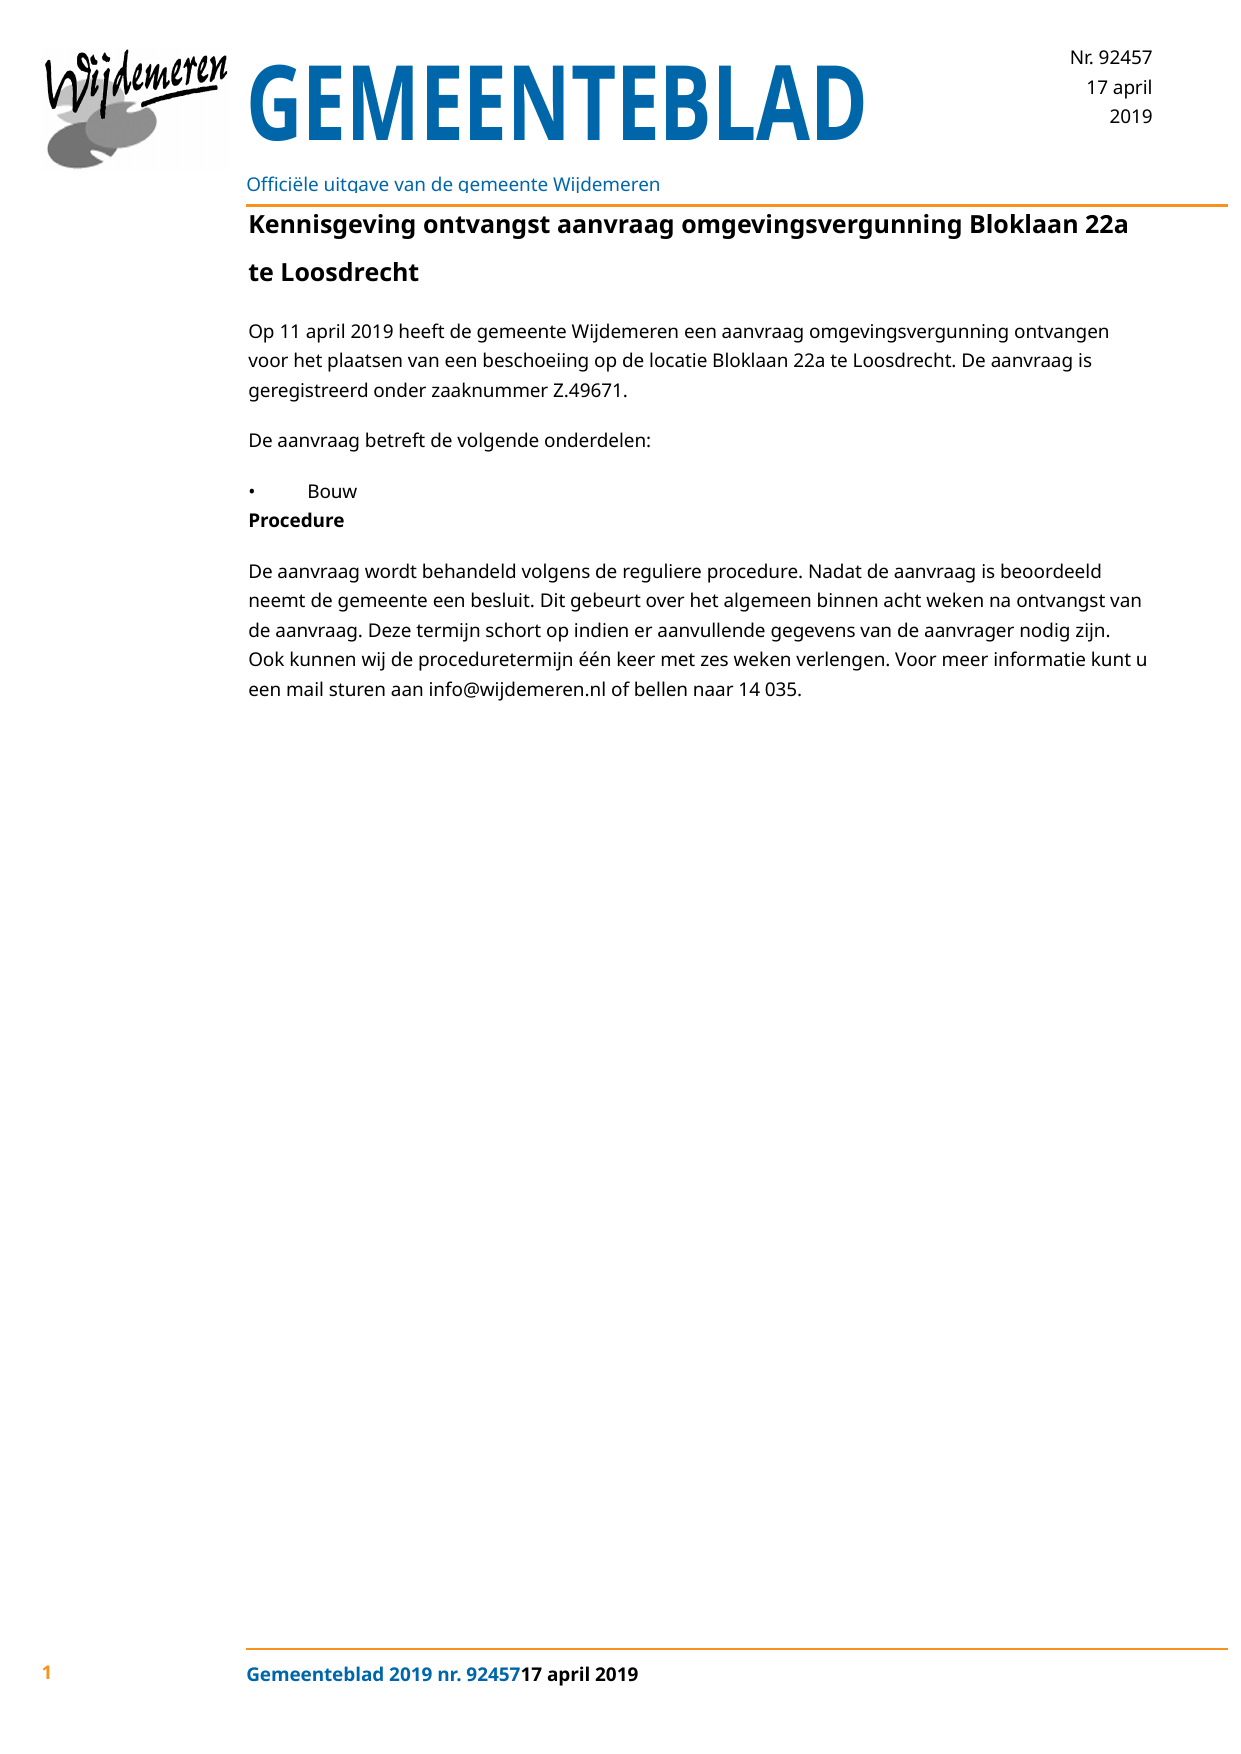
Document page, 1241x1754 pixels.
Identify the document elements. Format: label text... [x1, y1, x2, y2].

text De aanvraag wordt behandeld volgens de reguliere procedure. Nadat de aanvraag is beoordeeld neemt de gemeente een besluit. Dit gebeurt over het algemeen binnen acht weken na ontvangst van de aanvraag. Deze termijn schort op indien er aanvullende gegevens van de aanvrager nodig zijn. Ook kunnen wij de proceduretermijn één keer met zes weken verlengen. Voor meer informatie kunt u een mail sturen aan info@wijdemeren.nl of bellen naar 14 035. [248, 558, 1152, 702]
text Kennisgeving ontvangst aanvraag omgevingsvergunning Bloklaan 22a te Loosdrecht [248, 207, 1152, 288]
text De aanvraag betreft de volgende onderdelen: [248, 427, 1152, 453]
picture [41, 47, 231, 172]
text Op 11 april 2019 heeft de gemeente Wijdemeren een aanvraag omgevingsvergunning ontvangen voor het plaatsen van een beschoeiing op de locatie Bloklaan 22a te Loosdrecht. De aanvraag is geregistreerd onder zaaknummer Z.49671. [248, 318, 1152, 403]
list Bouw [248, 478, 1152, 504]
text Procedure [248, 507, 1152, 533]
